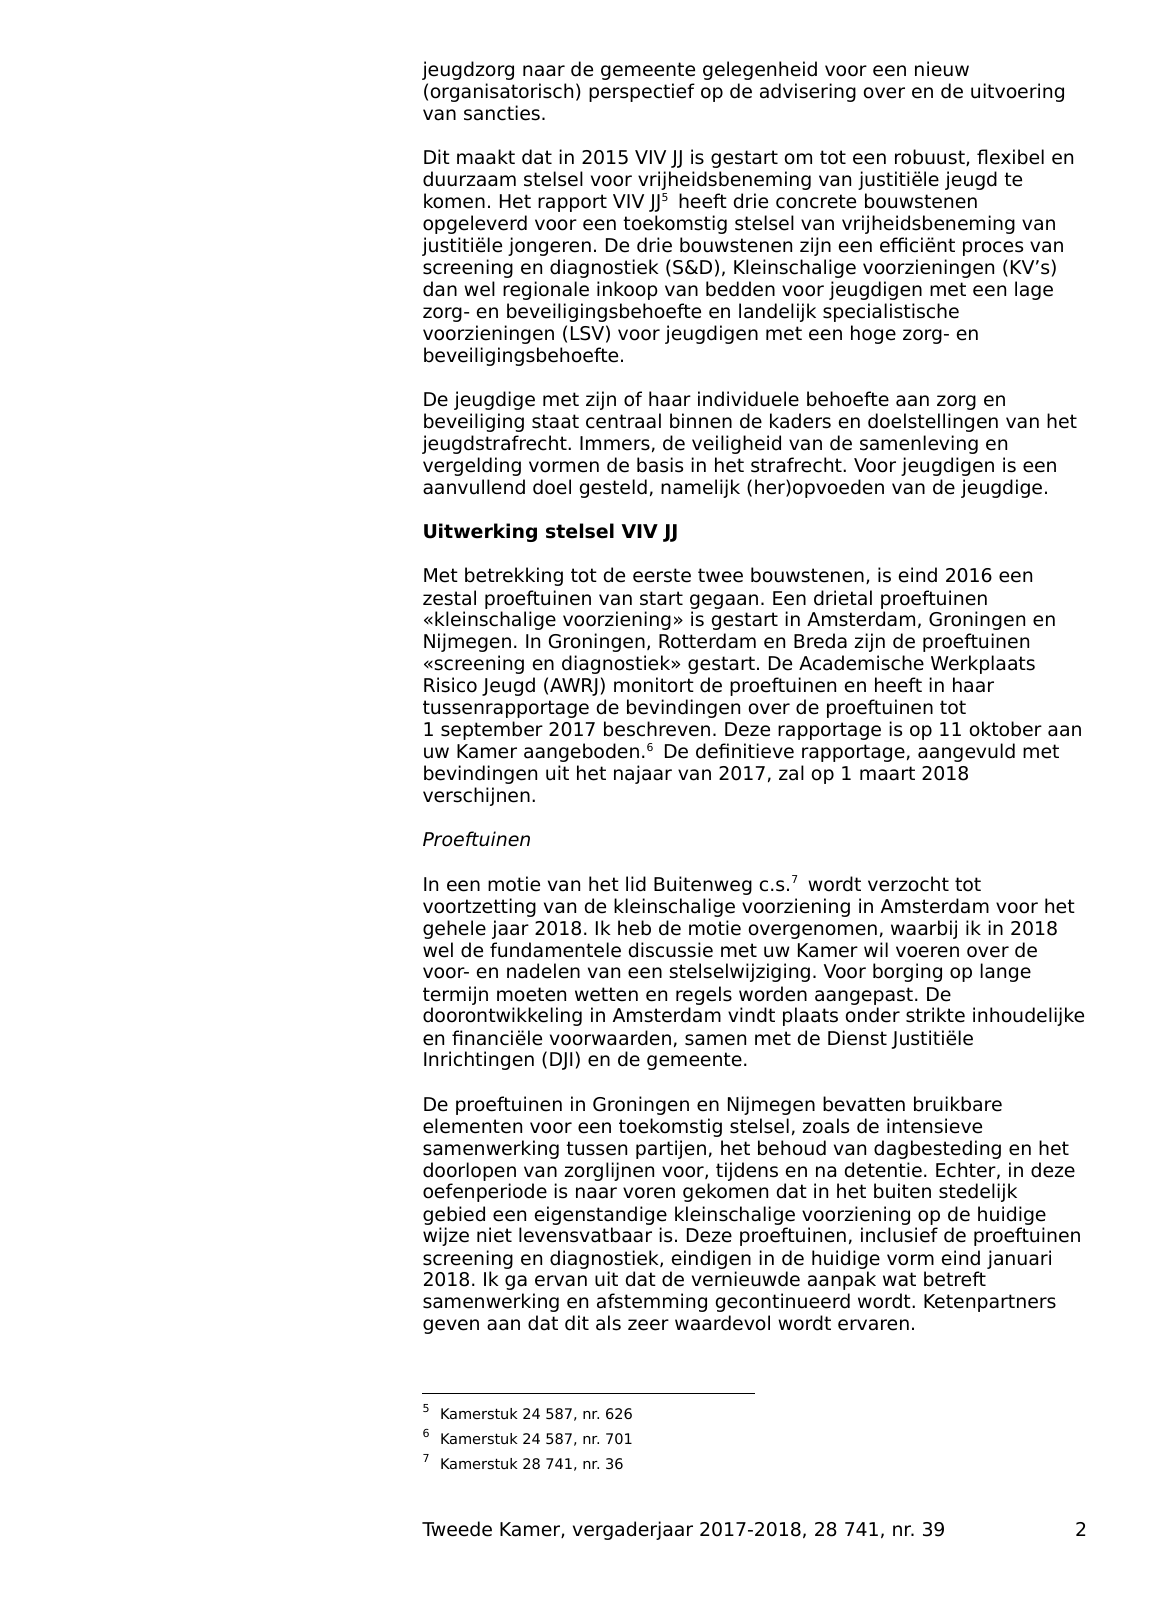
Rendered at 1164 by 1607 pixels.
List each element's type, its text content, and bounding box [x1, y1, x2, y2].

text De jeugdige met zijn of haar individuele behoefte aan zorg en beveiliging staat centraal binnen de kaders en doelstellingen van het jeugdstrafrecht. Immers, de veiligheid van de samenleving en vergelding vormen de basis in het strafrecht. Voor jeugdigen is een aanvullend doel gesteld, namelijk (her)opvoeden van de jeugdige. [422, 389, 1087, 499]
text Kamerstuk 24 587, nr. 701 [422, 1427, 1087, 1449]
text Dit maakt dat in 2015 VIV JJ is gestart om tot een robuust, flexibel en duurzaam stelsel voor vrijheidsbeneming van justitiële jeugd te komen. Het rapport VIV JJ heeft drie concrete bouwstenen opgeleverd voor een toekomstig stelsel van vrijheidsbeneming van justitiële jongeren. De drie bouwstenen zijn een efficiënt proces van screening en diagnostiek (S&D), Kleinschalige voorzieningen (KV’s) dan wel regionale inkoop van bedden voor jeugdigen met een lage zorg- en beveiligingsbehoefte en landelijk specialistische voorzieningen (LSV) voor jeugdigen met een hoge zorg- en beveiligingsbehoefte. [422, 147, 1087, 367]
text jeugdzorg naar de gemeente gelegenheid voor een nieuw (organisatorisch) perspectief op de advisering over en de uitvoering van sancties. [422, 59, 1087, 125]
text Kamerstuk 28 741, nr. 36 [422, 1452, 1087, 1474]
text Kamerstuk 24 587, nr. 626 [422, 1402, 1087, 1424]
text In een motie van het lid Buitenweg c.s. wordt verzocht tot voortzetting van de kleinschalige voorziening in Amsterdam voor het gehele jaar 2018. Ik heb de motie overgenomen, waarbij ik in 2018 wel de fundamentele discussie met uw Kamer wil voeren over de voor- en nadelen van een stelselwijziging. Voor borging op lange termijn moeten wetten en regels worden aangepast. De doorontwikkeling in Amsterdam vindt plaats onder strikte inhoudelijke en financiële voorwaarden, samen met de Dienst Justitiële Inrichtingen (DJI) en de gemeente. [422, 873, 1087, 1071]
subtitle Proeftuinen [422, 829, 1087, 851]
subtitle Uitwerking stelsel VIV JJ [422, 521, 1087, 543]
text Met betrekking tot de eerste twee bouwstenen, is eind 2016 een zestal proeftuinen van start gegaan. Een drietal proeftuinen «kleinschalige voorziening» is gestart in Amsterdam, Groningen en Nijmegen. In Groningen, Rotterdam en Breda zijn de proeftuinen «screening en diagnostiek» gestart. De Academische Werkplaats Risico Jeugd (AWRJ) monitort de proeftuinen en heeft in haar tussenrapportage de bevindingen over de proeftuinen tot 1 september 2017 beschreven. Deze rapportage is op 11 oktober aan uw Kamer aangeboden. De definitieve rapportage, aangevuld met bevindingen uit het najaar van 2017, zal op 1 maart 2018 verschijnen. [422, 565, 1087, 807]
text De proeftuinen in Groningen en Nijmegen bevatten bruikbare elementen voor een toekomstig stelsel, zoals de intensieve samenwerking tussen partijen, het behoud van dagbesteding en het doorlopen van zorglijnen voor, tijdens en na detentie. Echter, in deze oefenperiode is naar voren gekomen dat in het buiten stedelijk gebied een eigenstandige kleinschalige voorziening op de huidige wijze niet levensvatbaar is. Deze proeftuinen, inclusief de proeftuinen screening en diagnostiek, eindigen in de huidige vorm eind januari 2018. Ik ga ervan uit dat de vernieuwde aanpak wat betreft samenwerking en afstemming gecontinueerd wordt. Ketenpartners geven aan dat dit als zeer waardevol wordt ervaren. [422, 1093, 1087, 1335]
